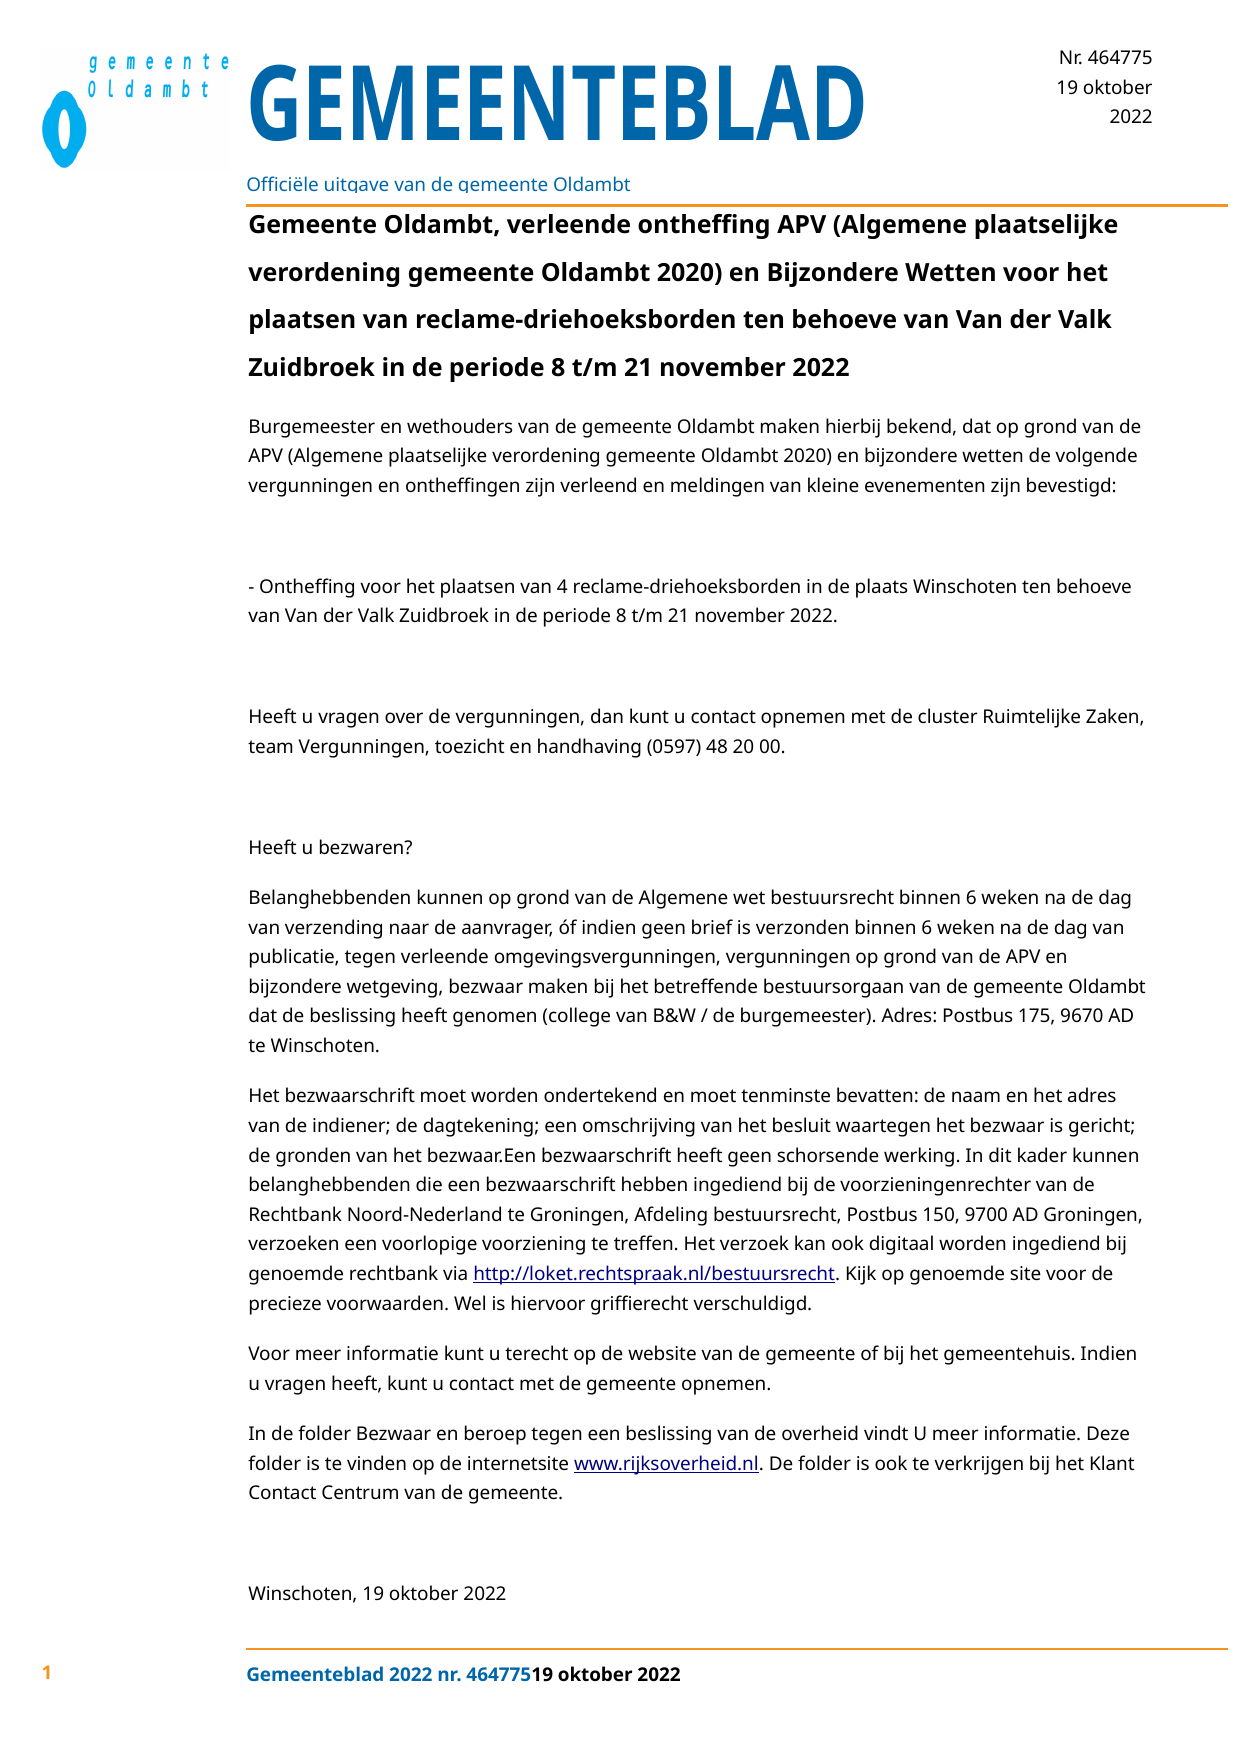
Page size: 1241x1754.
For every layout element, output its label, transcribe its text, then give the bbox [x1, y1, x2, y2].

picture [41, 47, 231, 172]
text - Ontheffing voor het plaatsen van 4 reclame-driehoeksborden in de plaats Winschoten ten behoeve van Van der Valk Zuidbroek in de periode 8 t/m 21 november 2022. [248, 573, 1152, 628]
text Voor meer informatie kunt u terecht op de website van de gemeente of bij het gemeentehuis. Indien u vragen heeft, kunt u contact met de gemeente opnemen. [248, 1340, 1152, 1396]
text Heeft u vragen over de vergunningen, dan kunt u contact opnemen met de cluster Ruimtelijke Zaken, team Vergunningen, toezicht en handhaving (0597) 48 20 00. [248, 703, 1152, 759]
text In de folder Bezwaar en beroep tegen een beslissing van de overheid vindt U meer informatie. Deze folder is te vinden op de internetsite www.rijksoverheid.nl. De folder is ook te verkrijgen bij het Klant Contact Centrum van de gemeente. [248, 1420, 1152, 1505]
text Het bezwaarschrift moet worden ondertekend en moet tenminste bevatten: de naam en het adres van de indiener; de dagtekening; een omschrijving van het besluit waartegen het bezwaar is gericht; de gronden van het bezwaar.Een bezwaarschrift heeft geen schorsende werking. In dit kader kunnen belanghebbenden die een bezwaarschrift hebben ingediend bij de voorzieningenrechter van de Rechtbank Noord-Nederland te Groningen, Afdeling bestuursrecht, Postbus 150, 9700 AD Groningen, verzoeken een voorlopige voorziening te treffen. Het verzoek kan ook digitaal worden ingediend bij genoemde rechtbank via http://loket.rechtspraak.nl/bestuursrecht. Kijk op genoemde site voor de precieze voorwaarden. Wel is hiervoor griffierecht verschuldigd. [248, 1083, 1152, 1316]
text Burgemeester en wethouders van de gemeente Oldambt maken hierbij bekend, dat op grond van de APV (Algemene plaatselijke verordening gemeente Oldambt 2020) en bijzondere wetten de volgende vergunningen en ontheffingen zijn verleend en meldingen van kleine evenementen zijn bevestigd: [248, 413, 1152, 498]
text Winschoten, 19 oktober 2022 [248, 1580, 1152, 1606]
text Gemeente Oldambt, verleende ontheffing APV (Algemene plaatselijke verordening gemeente Oldambt 2020) en Bijzondere Wetten voor het plaatsen van reclame-driehoeksborden ten behoeve van Van der Valk Zuidbroek in de periode 8 t/m 21 november 2022 [248, 207, 1152, 384]
text Belanghebbenden kunnen op grond van de Algemene wet bestuursrecht binnen 6 weken na de dag van verzending naar de aanvrager, óf indien geen brief is verzonden binnen 6 weken na de dag van publicatie, tegen verleende omgevingsvergunningen, vergunningen op grond van de APV en bijzondere wetgeving, bezwaar maken bij het betreffende bestuursorgaan van de gemeente Oldambt dat de beslissing heeft genomen (college van B&W / de burgemeester). Adres: Postbus 175, 9670 AD te Winschoten. [248, 884, 1152, 1058]
text Heeft u bezwaren? [248, 834, 1152, 860]
